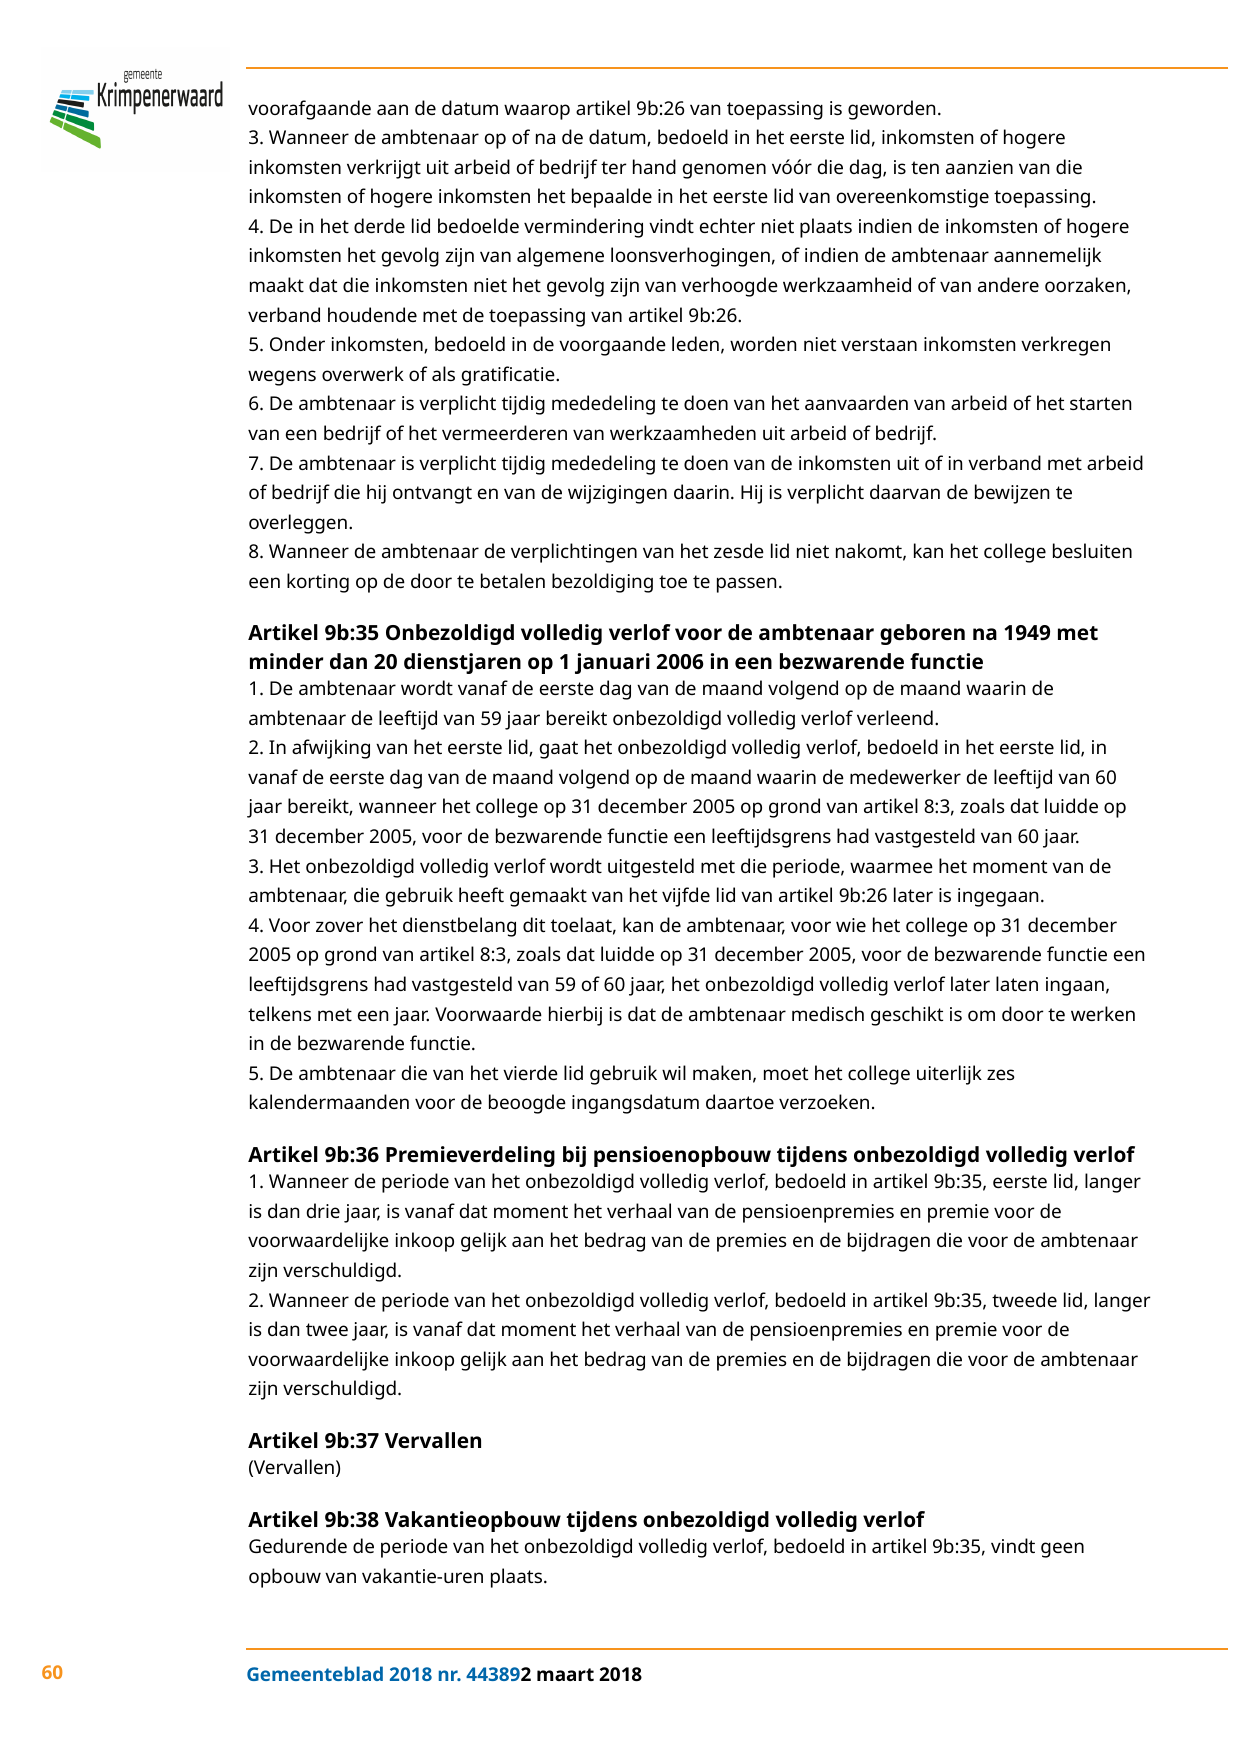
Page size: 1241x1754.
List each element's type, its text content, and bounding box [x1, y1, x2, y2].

text 1. De ambtenaar wordt vanaf de eerste dag van de maand volgend op de maand waarin de ambtenaar de leeftijd van 59 jaar bereikt onbezoldigd volledig verlof verleend. [248, 675, 1152, 731]
text 5. De ambtenaar die van het vierde lid gebruik wil maken, moet het college uiterlijk zes kalendermaanden voor de beoogde ingangsdatum daartoe verzoeken. [248, 1060, 1152, 1115]
text 2. In afwijking van het eerste lid, gaat het onbezoldigd volledig verlof, bedoeld in het eerste lid, in vanaf de eerste dag van de maand volgend op de maand waarin de medewerker de leeftijd van 60 jaar bereikt, wanneer het college op 31 december 2005 op grond van artikel 8:3, zoals dat luidde op 31 december 2005, voor de bezwarende functie een leeftijdsgrens had vastgesteld van 60 jaar. [248, 734, 1152, 849]
text (Vervallen) [248, 1454, 1152, 1480]
text 2. Wanneer de periode van het onbezoldigd volledig verlof, bedoeld in artikel 9b:35, tweede lid, langer is dan twee jaar, is vanaf dat moment het verhaal van de pensioenpremies en premie voor de voorwaardelijke inkoop gelijk aan het bedrag van de premies en de bijdragen die voor de ambtenaar zijn verschuldigd. [248, 1287, 1152, 1401]
text 5. Onder inkomsten, bedoeld in de voorgaande leden, worden niet verstaan inkomsten verkregen wegens overwerk of als gratificatie. [248, 331, 1152, 387]
text Artikel 9b:35 Onbezoldigd volledig verlof voor de ambtenaar geboren na 1949 met minder dan 20 dienstjaren op 1 januari 2006 in een bezwarende functie [248, 618, 1152, 675]
text 6. De ambtenaar is verplicht tijdig mededeling te doen van het aanvaarden van arbeid of het starten van een bedrijf of het vermeerderen van werkzaamheden uit arbeid of bedrijf. [248, 391, 1152, 446]
text 3. Het onbezoldigd volledig verlof wordt uitgesteld met die periode, waarmee het moment van de ambtenaar, die gebruik heeft gemaakt van het vijfde lid van artikel 9b:26 later is ingegaan. [248, 853, 1152, 908]
text 7. De ambtenaar is verplicht tijdig mededeling te doen van de inkomsten uit of in verband met arbeid of bedrijf die hij ontvangt en van de wijzigingen daarin. Hij is verplicht daarvan de bewijzen te overleggen. [248, 450, 1152, 535]
text voorafgaande aan de datum waarop artikel 9b:26 van toepassing is geworden. [248, 95, 1152, 121]
text 4. De in het derde lid bedoelde vermindering vindt echter niet plaats indien de inkomsten of hogere inkomsten het gevolg zijn van algemene loonsverhogingen, of indien de ambtenaar aannemelijk maakt dat die inkomsten niet het gevolg zijn van verhoogde werkzaamheid of van andere oorzaken, verband houdende met de toepassing van artikel 9b:26. [248, 213, 1152, 328]
text 4. Voor zover het dienstbelang dit toelaat, kan de ambtenaar, voor wie het college op 31 december 2005 op grond van artikel 8:3, zoals dat luidde op 31 december 2005, voor de bezwarende functie een leeftijdsgrens had vastgesteld van 59 of 60 jaar, het onbezoldigd volledig verlof later laten ingaan, telkens met een jaar. Voorwaarde hierbij is dat de ambtenaar medisch geschikt is om door te werken in de bezwarende functie. [248, 912, 1152, 1056]
text 8. Wanneer de ambtenaar de verplichtingen van het zesde lid niet nakomt, kan het college besluiten een korting op de door te betalen bezoldiging toe te passen. [248, 538, 1152, 594]
text 3. Wanneer de ambtenaar op of na de datum, bedoeld in het eerste lid, inkomsten of hogere inkomsten verkrijgt uit arbeid of bedrijf ter hand genomen vóór die dag, is ten aanzien van die inkomsten of hogere inkomsten het bepaalde in het eerste lid van overeenkomstige toepassing. [248, 124, 1152, 209]
text Artikel 9b:38 Vakantieopbouw tijdens onbezoldigd volledig verlof [248, 1505, 1152, 1533]
text Artikel 9b:37 Vervallen [248, 1426, 1152, 1454]
text Artikel 9b:36 Premieverdeling bij pensioenopbouw tijdens onbezoldigd volledig verlof [248, 1140, 1152, 1168]
picture [41, 47, 231, 172]
text 1. Wanneer de periode van het onbezoldigd volledig verlof, bedoeld in artikel 9b:35, eerste lid, langer is dan drie jaar, is vanaf dat moment het verhaal van de pensioenpremies en premie voor de voorwaardelijke inkoop gelijk aan het bedrag van de premies en de bijdragen die voor de ambtenaar zijn verschuldigd. [248, 1168, 1152, 1283]
text Gedurende de periode van het onbezoldigd volledig verlof, bedoeld in artikel 9b:35, vindt geen opbouw van vakantie-uren plaats. [248, 1533, 1152, 1588]
